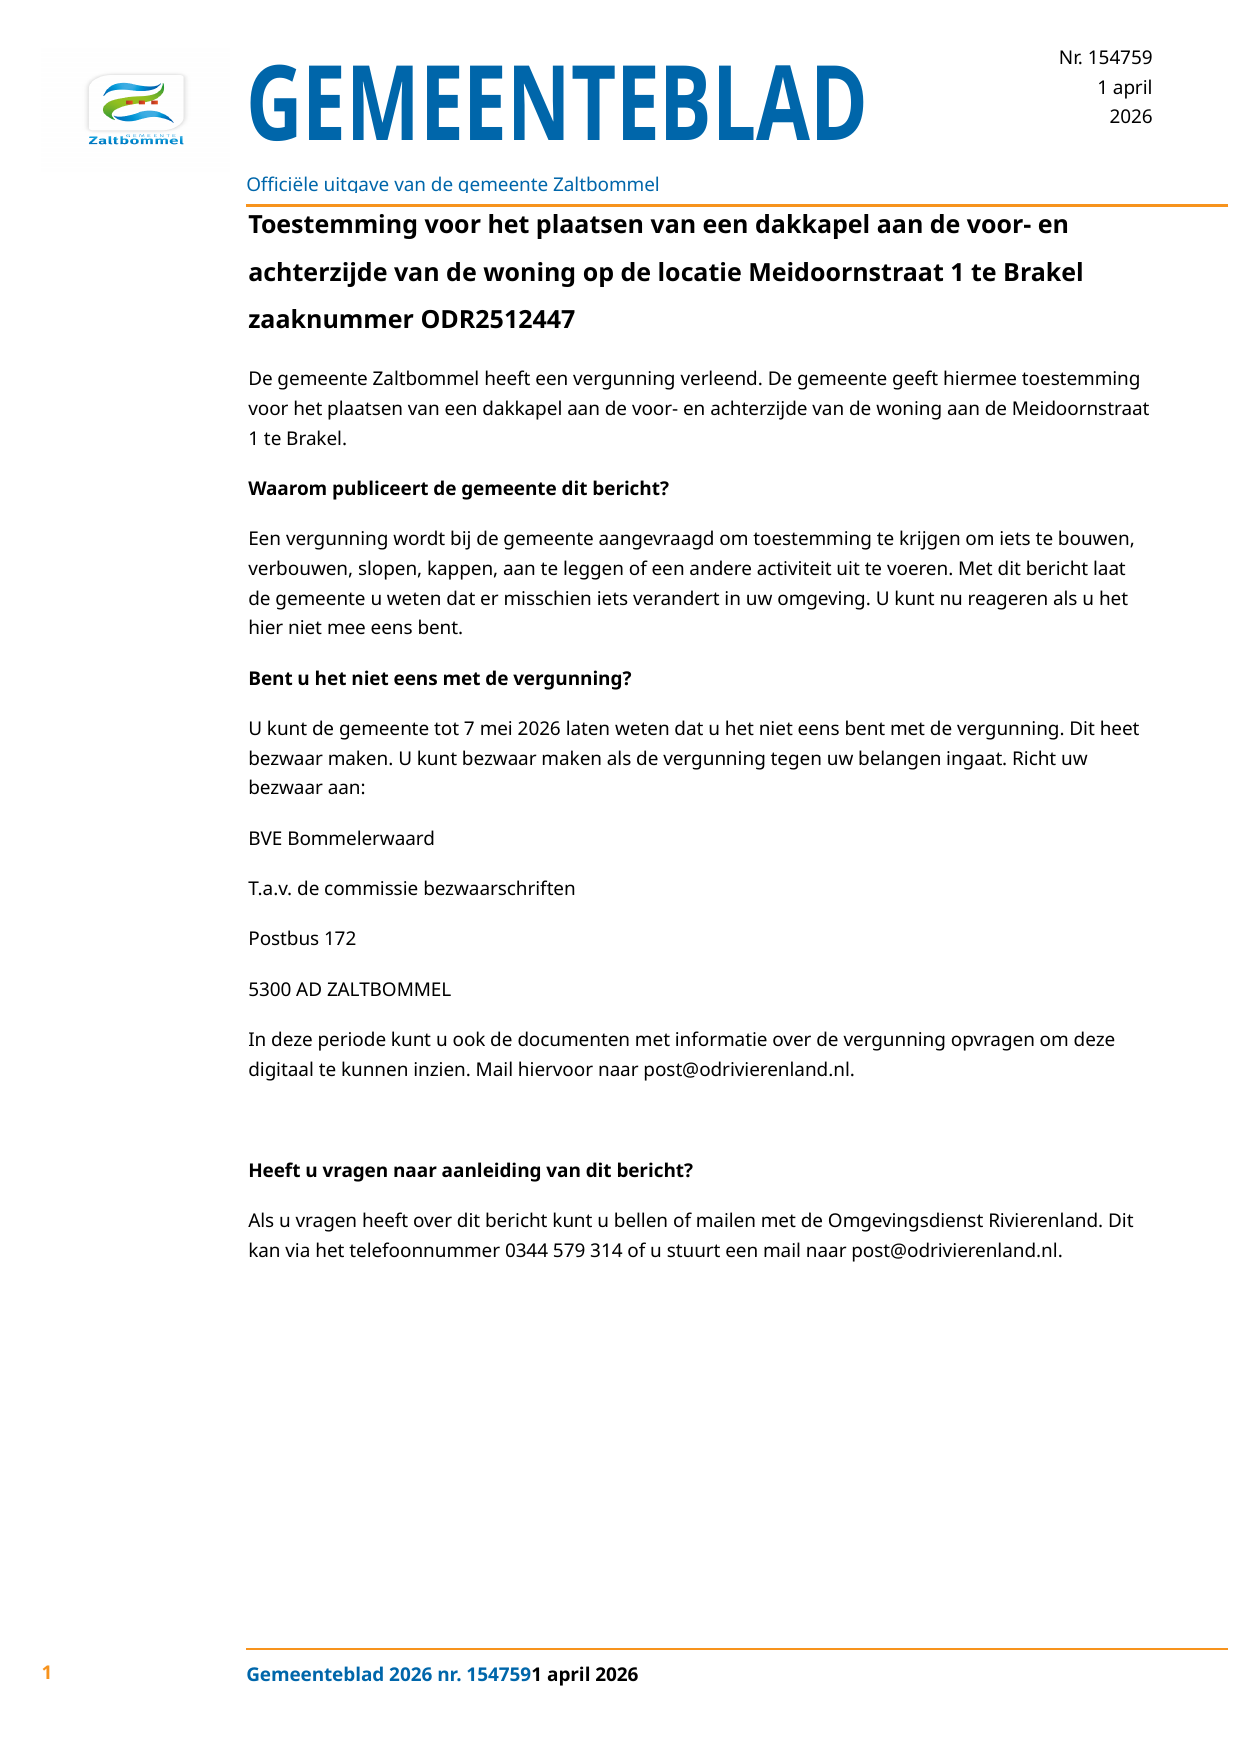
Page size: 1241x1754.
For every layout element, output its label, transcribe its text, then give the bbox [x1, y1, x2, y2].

text 5300 AD ZALTBOMMEL [248, 976, 1152, 1002]
text Een vergunning wordt bij de gemeente aangevraagd om toestemming te krijgen om iets te bouwen, verbouwen, slopen, kappen, aan te leggen of een andere activiteit uit te voeren. Met dit bericht laat de gemeente u weten dat er misschien iets verandert in uw omgeving. U kunt nu reageren als u het hier niet mee eens bent. [248, 526, 1152, 640]
picture [41, 47, 231, 172]
text Als u vragen heeft over dit bericht kunt u bellen of mailen met de Omgevingsdienst Rivierenland. Dit kan via het telefoonnummer 0344 579 314 of u stuurt een mail naar post@odrivierenland.nl. [248, 1207, 1152, 1262]
text U kunt de gemeente tot 7 mei 2026 laten weten dat u het niet eens bent met de vergunning. Dit heet bezwaar maken. U kunt bezwaar maken als de vergunning tegen uw belangen ingaat. Richt uw bezwaar aan: [248, 715, 1152, 800]
text Toestemming voor het plaatsen van een dakkapel aan de voor- en achterzijde van de woning op de locatie Meidoornstraat 1 te Brakel zaaknummer ODR2512447 [248, 207, 1152, 336]
text Waarom publiceert de gemeente dit bericht? [248, 475, 1152, 501]
text Heeft u vragen naar aanleiding van dit bericht? [248, 1157, 1152, 1182]
text BVE Bommelerwaard [248, 825, 1152, 850]
text T.a.v. de commissie bezwaarschriften [248, 875, 1152, 901]
text In deze periode kunt u ook de documenten met informatie over de vergunning opvragen om deze digitaal te kunnen inzien. Mail hiervoor naar post@odrivierenland.nl. [248, 1026, 1152, 1082]
text De gemeente Zaltbommel heeft een vergunning verleend. De gemeente geeft hiermee toestemming voor het plaatsen van een dakkapel aan de voor- en achterzijde van de woning aan de Meidoornstraat 1 te Brakel. [248, 366, 1152, 450]
text Postbus 172 [248, 926, 1152, 951]
text Bent u het niet eens met de vergunning? [248, 665, 1152, 690]
